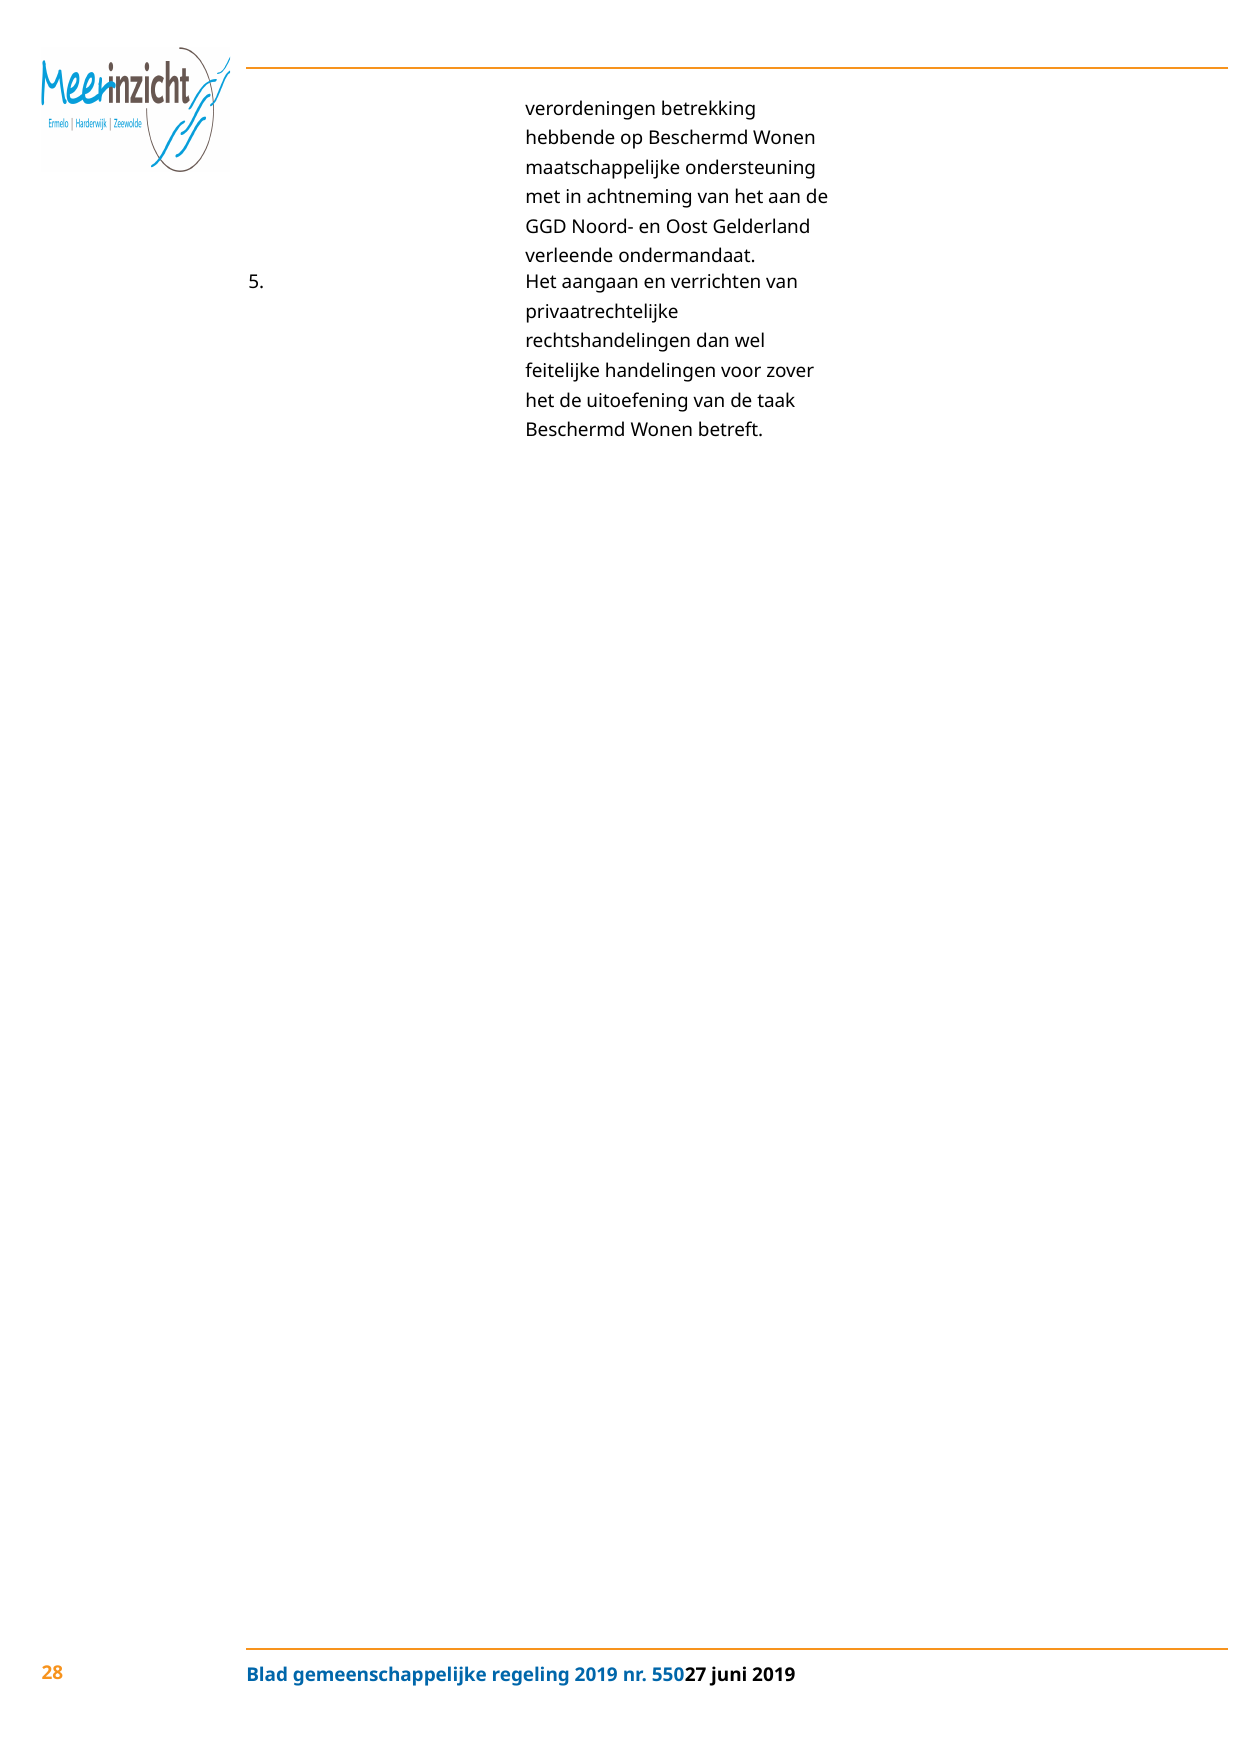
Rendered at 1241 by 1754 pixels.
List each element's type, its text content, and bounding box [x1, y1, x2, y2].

table_cell 5. [248, 269, 525, 442]
table_cell [838, 269, 1152, 442]
table_cell [248, 95, 525, 268]
picture [41, 47, 231, 172]
table_cell [838, 95, 1152, 268]
table_cell Het aangaan en verrichten van privaatrechtelijke rechtshandelingen dan wel feitelijke handelingen voor zover het de uitoefening van de taak Beschermd Wonen betreft. [525, 269, 838, 442]
table_cell verordeningen betrekking hebbende op Beschermd Wonen maatschappelijke ondersteuning met in achtneming van het aan de GGD Noord- en Oost Gelderland verleende ondermandaat. [525, 95, 838, 268]
